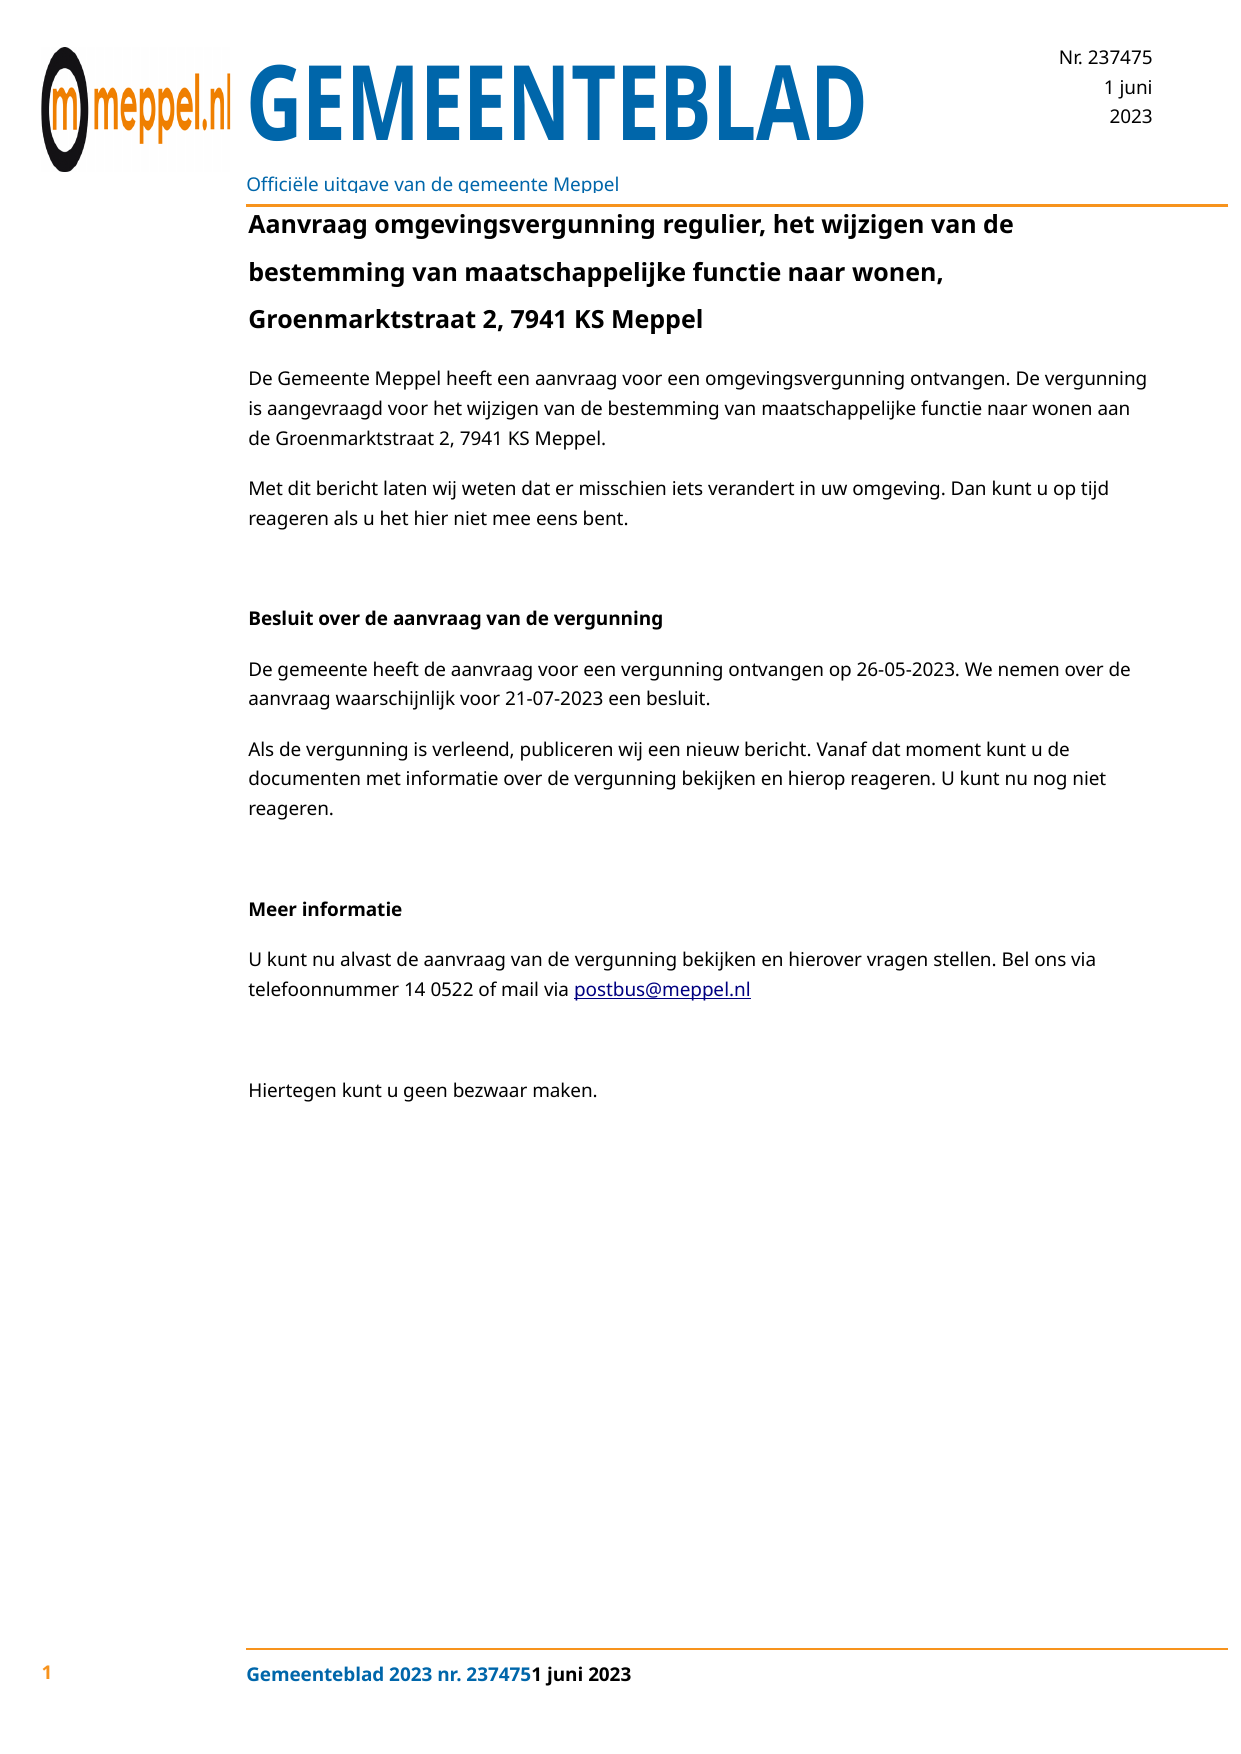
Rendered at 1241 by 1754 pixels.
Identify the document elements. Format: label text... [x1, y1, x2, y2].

picture [41, 47, 231, 172]
text Als de vergunning is verleend, publiceren wij een nieuw bericht. Vanaf dat moment kunt u de documenten met informatie over de vergunning bekijken en hierop reageren. U kunt nu nog niet reageren. [248, 736, 1152, 821]
text Met dit bericht laten wij weten dat er misschien iets verandert in uw omgeving. Dan kunt u op tijd reageren als u het hier niet mee eens bent. [248, 475, 1152, 530]
text Hiertegen kunt u geen bezwaar maken. [248, 1077, 1152, 1102]
text U kunt nu alvast de aanvraag van de vergunning bekijken en hierover vragen stellen. Bel ons via telefoonnummer 14 0522 of mail via postbus@meppel.nl [248, 946, 1152, 1002]
text Meer informatie [248, 896, 1152, 922]
text Aanvraag omgevingsvergunning regulier, het wijzigen van de bestemming van maatschappelijke functie naar wonen, Groenmarktstraat 2, 7941 KS Meppel [248, 207, 1152, 336]
text Besluit over de aanvraag van de vergunning [248, 606, 1152, 631]
text De gemeente heeft de aanvraag voor een vergunning ontvangen op 26-05-2023. We nemen over de aanvraag waarschijnlijk voor 21-07-2023 een besluit. [248, 656, 1152, 711]
text De Gemeente Meppel heeft een aanvraag voor een omgevingsvergunning ontvangen. De vergunning is aangevraagd voor het wijzigen van de bestemming van maatschappelijke functie naar wonen aan de Groenmarktstraat 2, 7941 KS Meppel. [248, 366, 1152, 450]
